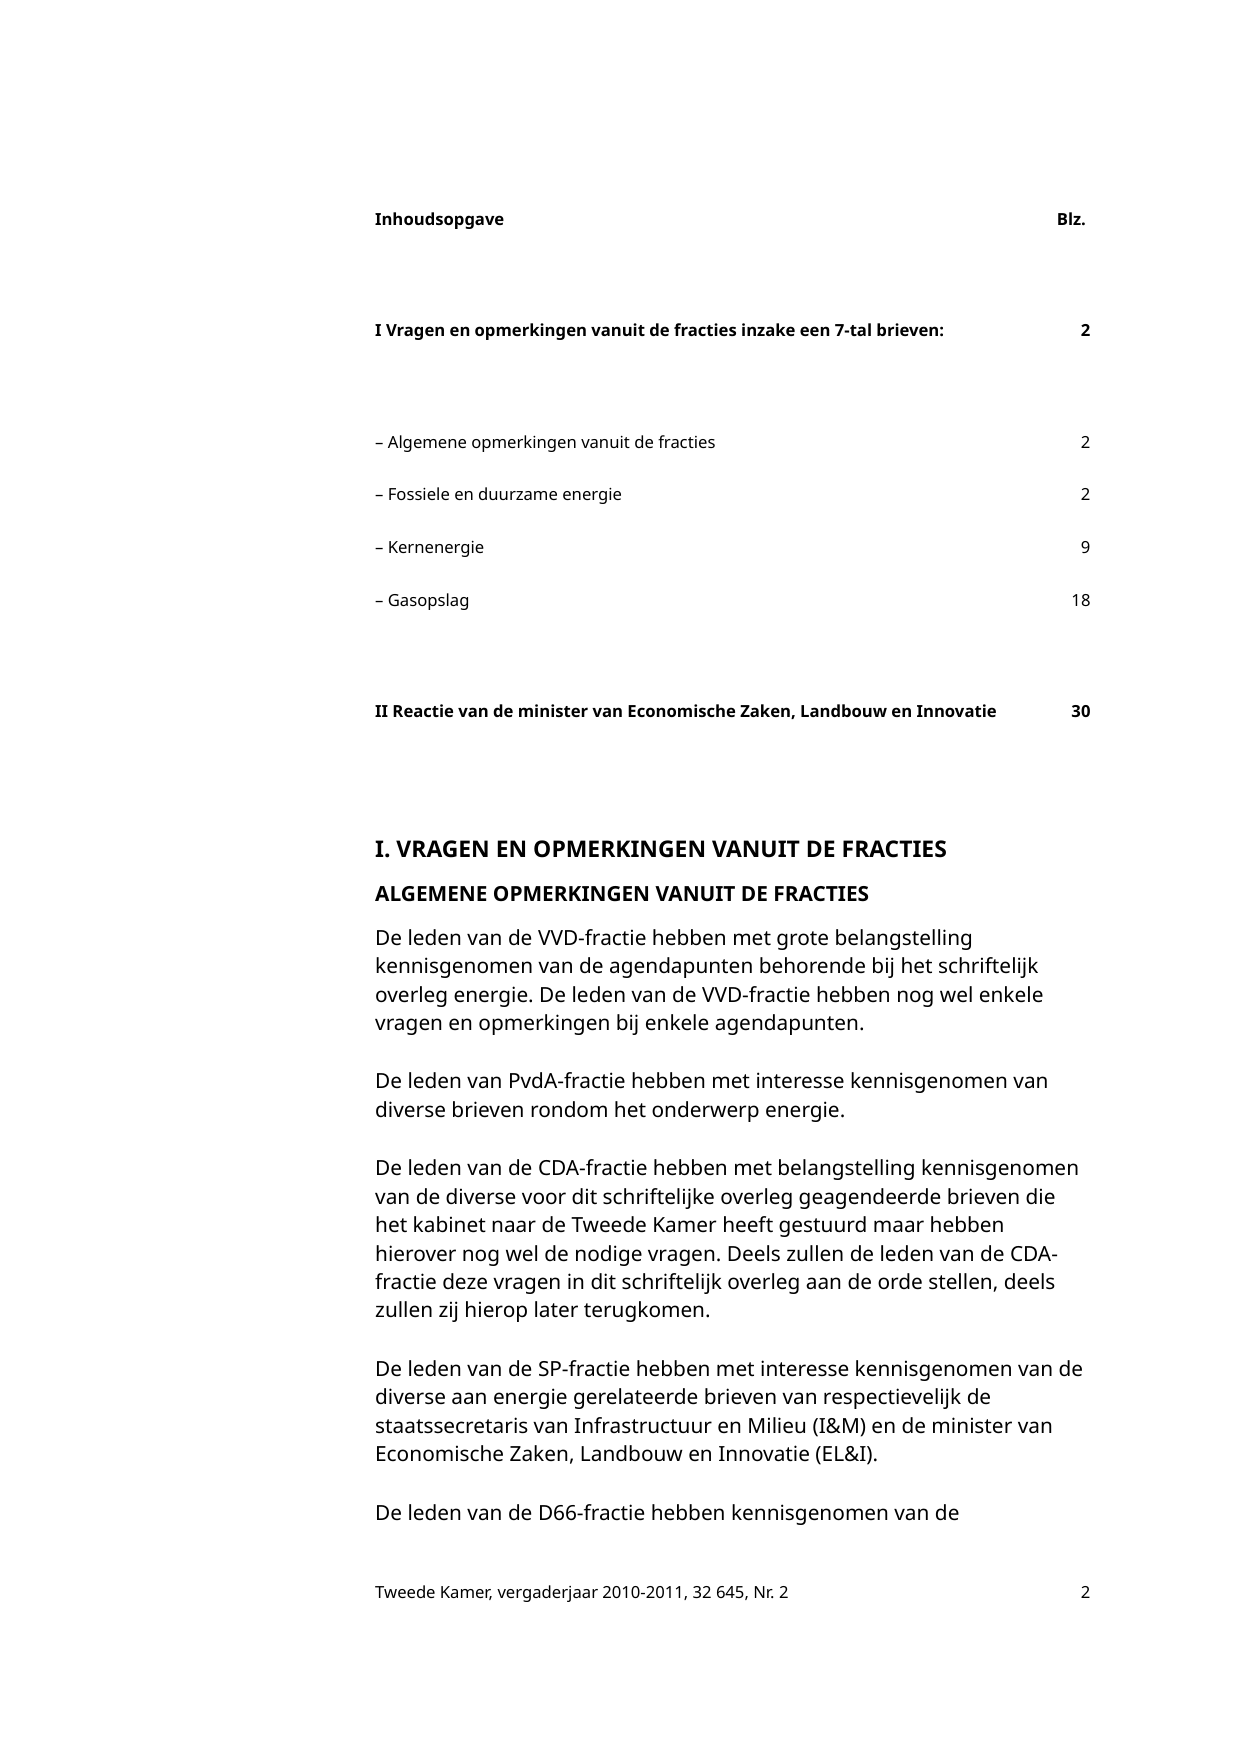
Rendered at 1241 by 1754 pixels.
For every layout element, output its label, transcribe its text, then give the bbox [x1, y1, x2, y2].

table_cell – Kernenergie [375, 536, 1026, 588]
table_header Inhoudsopgave [375, 208, 1026, 261]
table_cell – Gasopslag [375, 588, 1026, 641]
table_cell 2 [1026, 430, 1090, 483]
table_cell 9 [1026, 536, 1090, 588]
table_cell II Reactie van de minister van Economische Zaken, Landbouw en Innovatie [375, 700, 1026, 752]
text De leden van de D66-fractie hebben kennisgenomen van de [375, 1498, 1090, 1526]
table_cell [375, 372, 1026, 430]
table_cell – Algemene opmerkingen vanuit de fracties [375, 430, 1026, 483]
table_header Blz. [1026, 208, 1090, 261]
table_cell 30 [1026, 700, 1090, 752]
text ALGEMENE OPMERKINGEN VANUIT DE FRACTIES [375, 879, 1090, 908]
table_cell [1026, 641, 1090, 699]
text De leden van de SP-fractie hebben met interesse kennisgenomen van de diverse aan energie gerelateerde brieven van respectievelijk de staatssecretaris van Infrastructuur en Milieu (I&M) en de minister van Economische Zaken, Landbouw en Innovatie (EL&I). [375, 1354, 1090, 1468]
table_cell 18 [1026, 588, 1090, 641]
table_cell [1026, 261, 1090, 319]
table_cell I Vragen en opmerkingen vanuit de fracties inzake een 7-tal brieven: [375, 319, 1026, 372]
text De leden van de CDA-fractie hebben met belangstelling kennisgenomen van de diverse voor dit schriftelijke overleg geagendeerde brieven die het kabinet naar de Tweede Kamer heeft gestuurd maar hebben hierover nog wel de nodige vragen. Deels zullen de leden van de CDA-fractie deze vragen in dit schriftelijk overleg aan de orde stellen, deels zullen zij hierop later terugkomen. [375, 1153, 1090, 1324]
table_cell 2 [1026, 319, 1090, 372]
text De leden van de VVD-fractie hebben met grote belangstelling kennisgenomen van de agendapunten behorende bij het schriftelijk overleg energie. De leden van de VVD-fractie hebben nog wel enkele vragen en opmerkingen bij enkele agendapunten. [375, 923, 1090, 1037]
text De leden van PvdA-fractie hebben met interesse kennisgenomen van diverse brieven rondom het onderwerp energie. [375, 1067, 1090, 1123]
subtitle I. VRAGEN EN OPMERKINGEN VANUIT DE FRACTIES [375, 833, 1090, 864]
table_cell – Fossiele en duurzame energie [375, 483, 1026, 536]
table_cell [375, 641, 1026, 699]
table_cell [1026, 372, 1090, 430]
table_cell [375, 261, 1026, 319]
table_cell 2 [1026, 483, 1090, 536]
